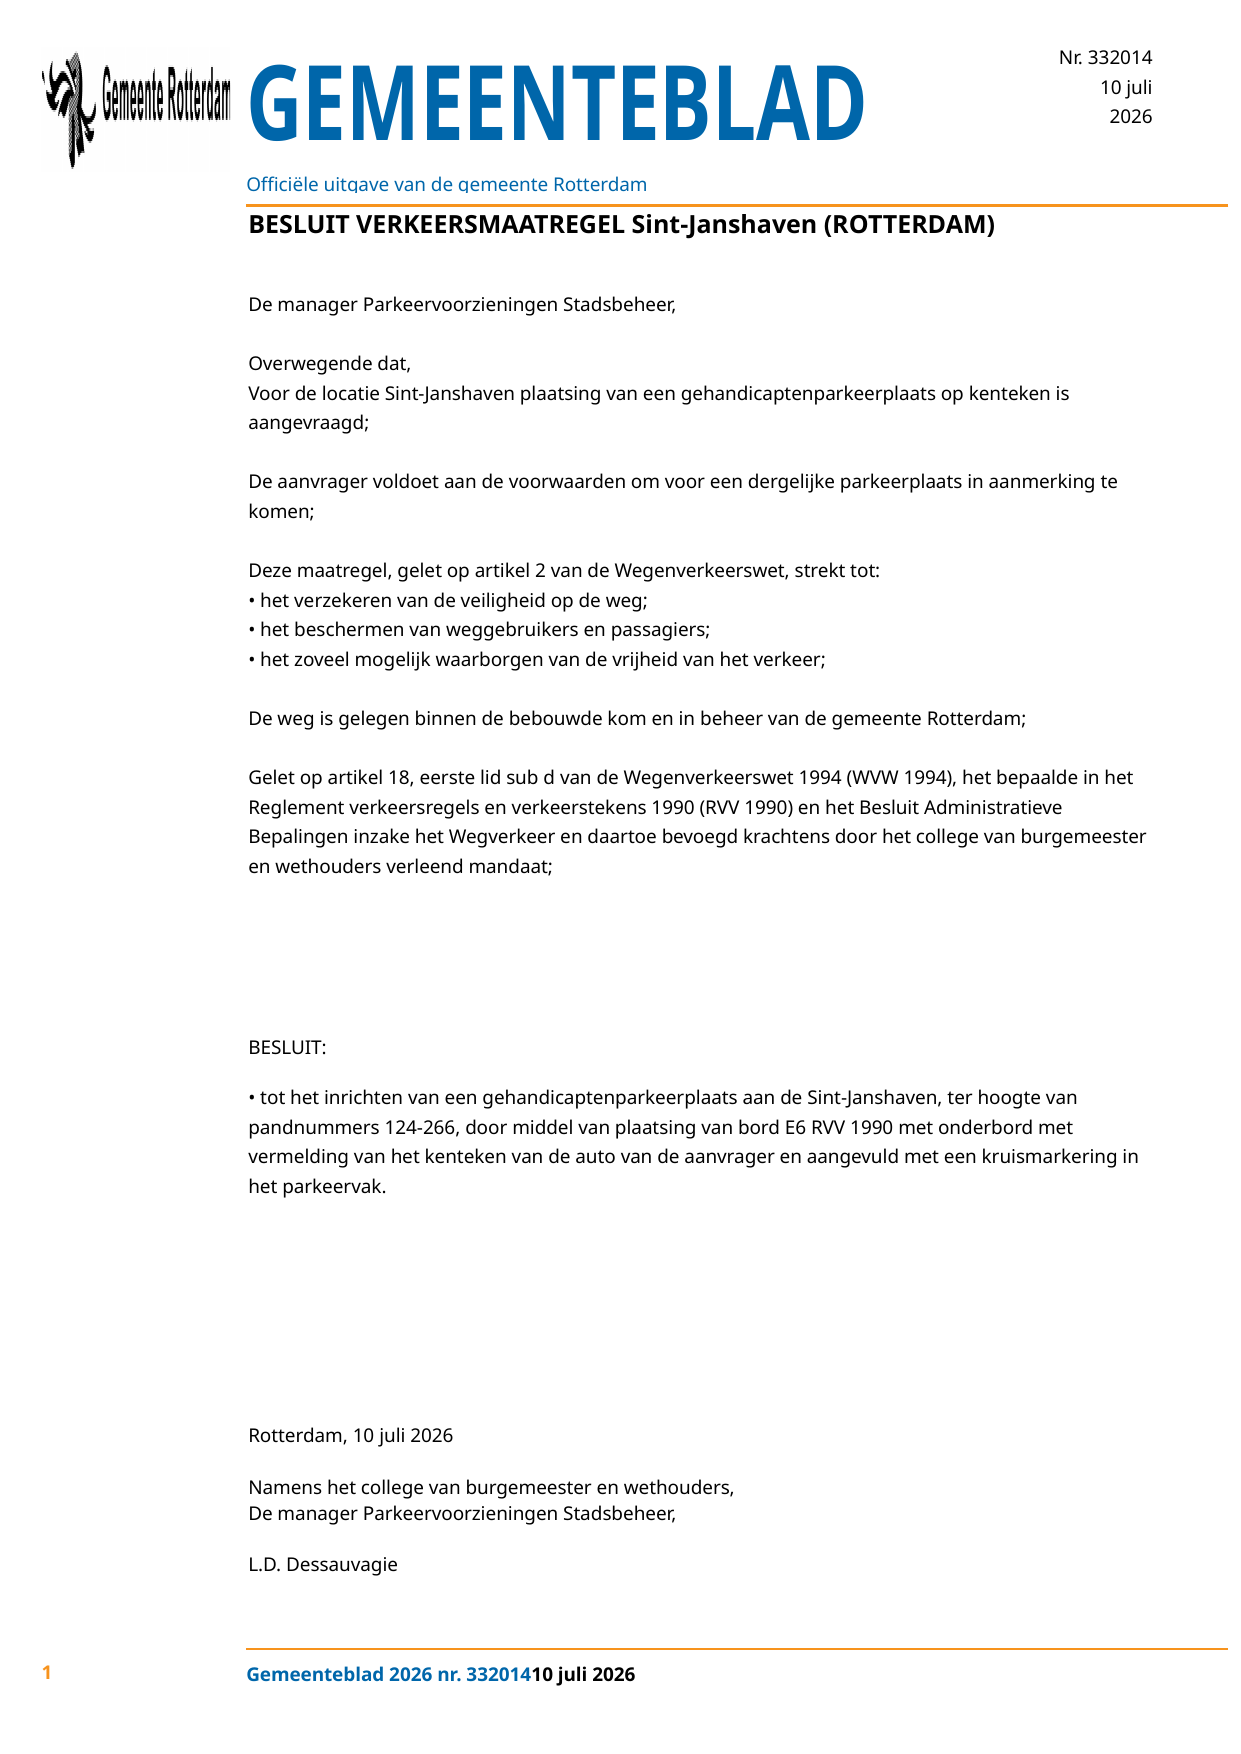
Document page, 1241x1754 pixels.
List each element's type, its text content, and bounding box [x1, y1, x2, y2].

text BESLUIT: [248, 1034, 1152, 1060]
text De aanvrager voldoet aan de voorwaarden om voor een dergelijke parkeerplaats in aanmerking te komen; [248, 468, 1152, 524]
text • tot het inrichten van een gehandicaptenparkeerplaats aan de Sint-Janshaven, ter hoogte van pandnummers 124-266, door middel van plaatsing van bord E6 RVV 1990 met onderbord met vermelding van het kenteken van de auto van de aanvrager en aangevuld met een kruismarkering in het parkeervak. [248, 1084, 1152, 1199]
text De manager Parkeervoorzieningen Stadsbeheer, [248, 291, 1152, 317]
text Overwegende dat, [248, 350, 1152, 376]
text Namens het college van burgemeester en wethouders, [248, 1474, 1152, 1500]
text De weg is gelegen binnen de bebouwde kom en in beheer van de gemeente Rotterdam; [248, 705, 1152, 731]
text Rotterdam, 10 juli 2026 [248, 1423, 1152, 1448]
text Deze maatregel, gelet op artikel 2 van de Wegenverkeerswet, strekt tot: [248, 557, 1152, 583]
text L.D. Dessauvagie [248, 1551, 1152, 1577]
text • het beschermen van weggebruikers en passagiers; [248, 616, 1152, 642]
text BESLUIT VERKEERSMAATREGEL Sint-Janshaven (ROTTERDAM) [248, 207, 1152, 241]
text • het verzekeren van de veiligheid op de weg; [248, 587, 1152, 613]
text Voor de locatie Sint-Janshaven plaatsing van een gehandicaptenparkeerplaats op kenteken is aangevraagd; [248, 380, 1152, 435]
text De manager Parkeervoorzieningen Stadsbeheer, [248, 1500, 1152, 1526]
picture [41, 47, 231, 172]
text Gelet op artikel 18, eerste lid sub d van de Wegenverkeerswet 1994 (WVW 1994), het bepaalde in het Reglement verkeersregels en verkeerstekens 1990 (RVV 1990) en het Besluit Administratieve Bepalingen inzake het Wegverkeer en daartoe bevoegd krachtens door het college van burgemeester en wethouders verleend mandaat; [248, 764, 1152, 879]
text • het zoveel mogelijk waarborgen van de vrijheid van het verkeer; [248, 646, 1152, 672]
